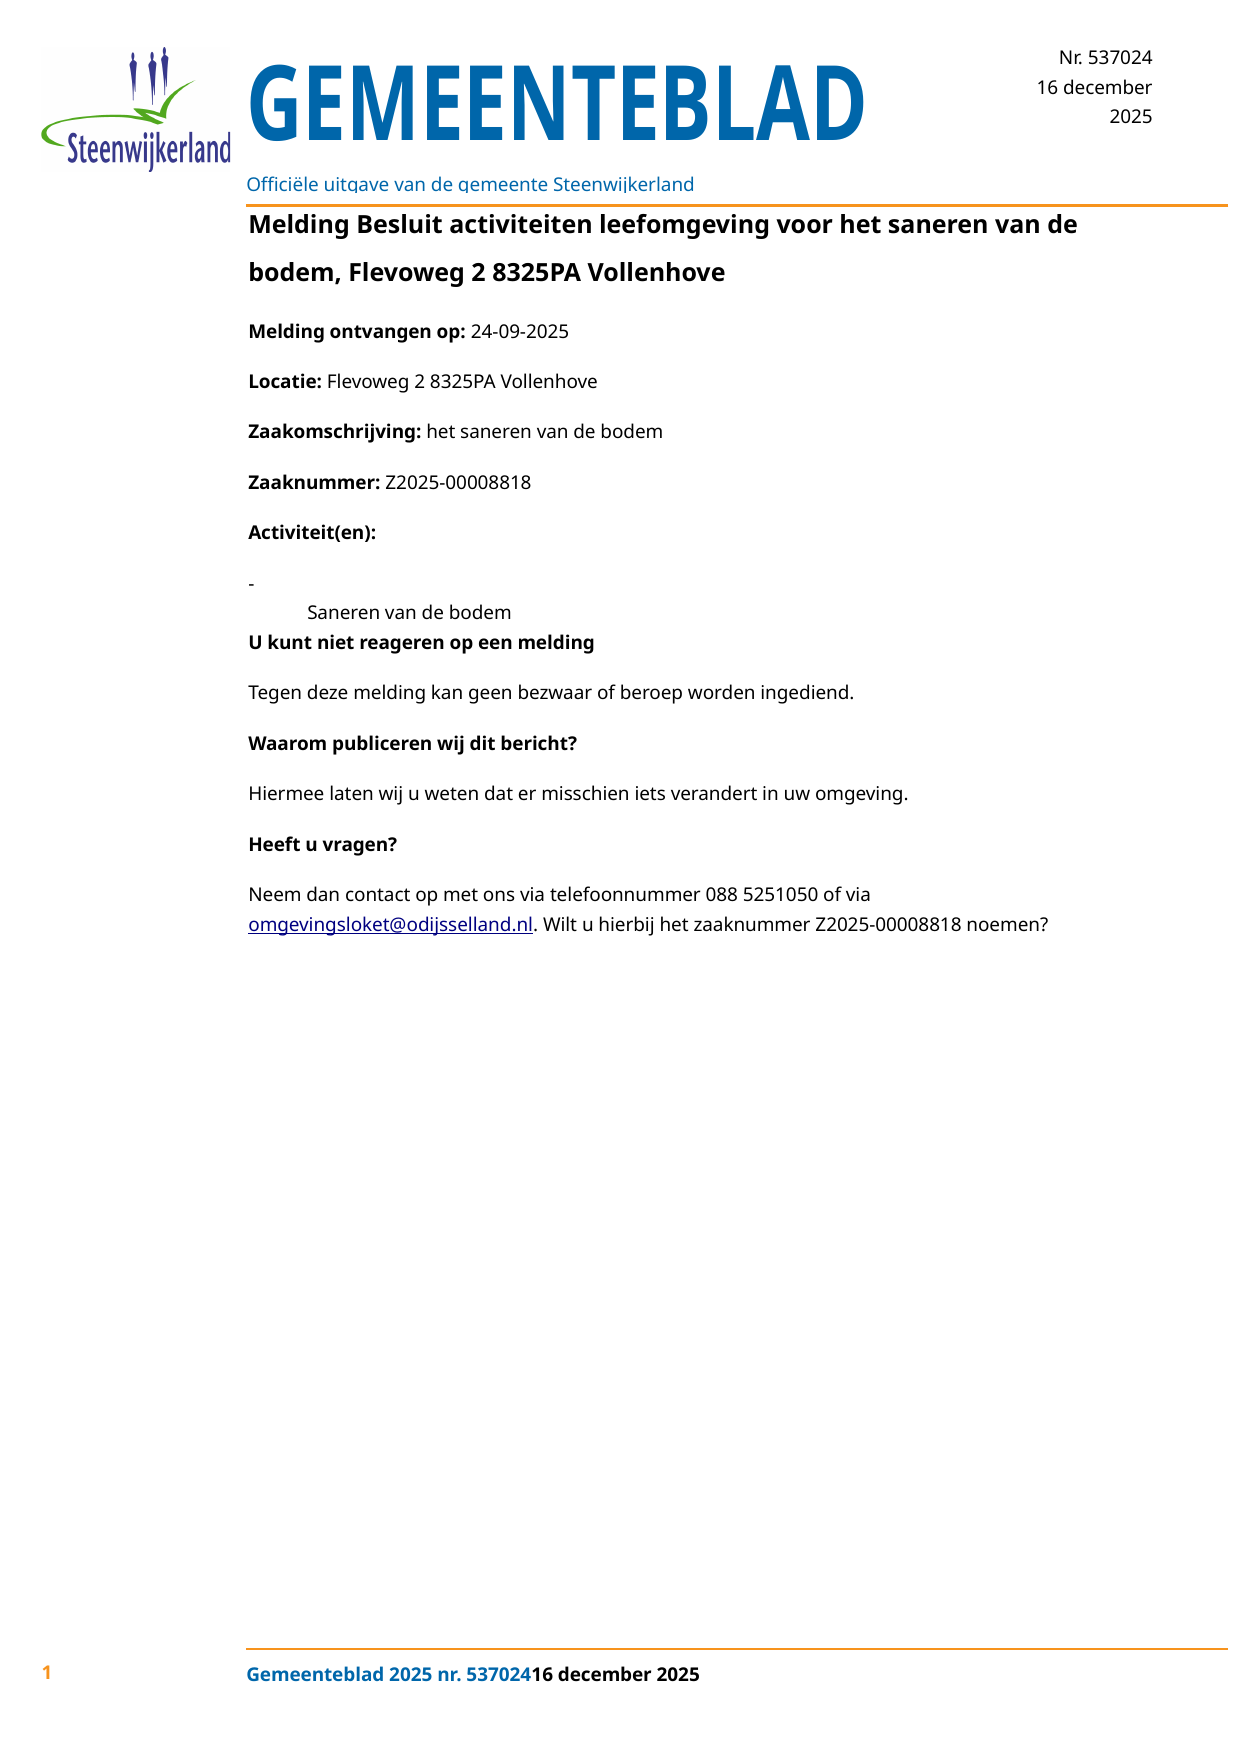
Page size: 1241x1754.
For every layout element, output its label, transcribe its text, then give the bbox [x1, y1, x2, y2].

text Neem dan contact op met ons via telefoonnummer 088 5251050 of via omgevingsloket@odijsselland.nl. Wilt u hierbij het zaaknummer Z2025-00008818 noemen? [248, 881, 1152, 937]
text Heeft u vragen? [248, 831, 1152, 857]
text U kunt niet reageren op een melding [248, 629, 1152, 655]
text Waarom publiceren wij dit bericht? [248, 730, 1152, 756]
text Melding ontvangen op: 24-09-2025 [248, 318, 1152, 344]
text Zaakomschrijving: het saneren van de bodem [248, 419, 1152, 444]
list Saneren van de bodem [248, 599, 1152, 625]
text Activiteit(en): [248, 519, 1152, 545]
text Tegen deze melding kan geen bezwaar of beroep worden ingediend. [248, 679, 1152, 705]
picture [41, 47, 231, 172]
text Zaaknummer: Z2025-00008818 [248, 469, 1152, 495]
text Locatie: Flevoweg 2 8325PA Vollenhove [248, 368, 1152, 394]
text Hiermee laten wij u weten dat er misschien iets verandert in uw omgeving. [248, 780, 1152, 806]
text Melding Besluit activiteiten leefomgeving voor het saneren van de bodem, Flevoweg 2 8325PA Vollenhove [248, 207, 1152, 288]
